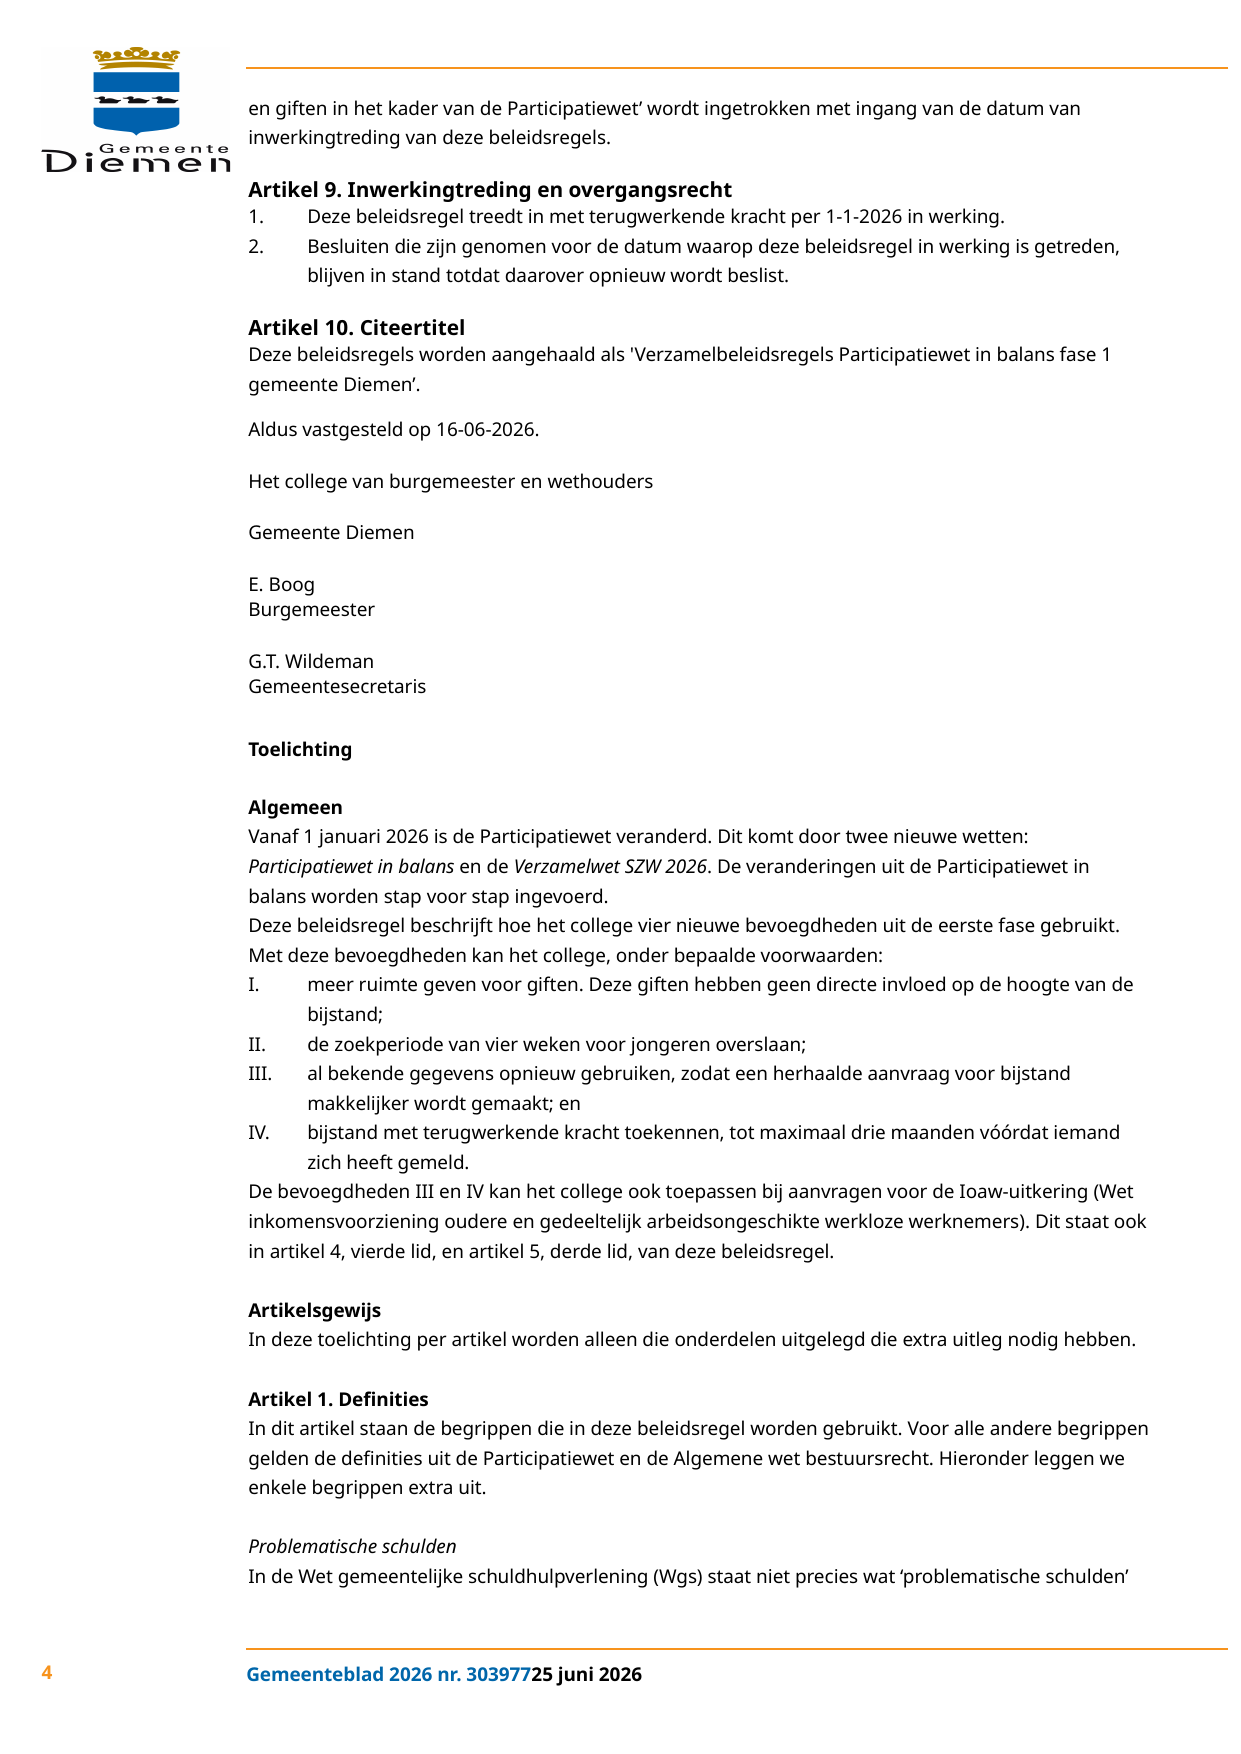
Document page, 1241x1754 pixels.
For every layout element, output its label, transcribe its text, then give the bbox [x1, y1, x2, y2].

text In de Wet gemeentelijke schuldhulpverlening (Wgs) staat niet precies wat ‘problematische schulden’ [248, 1563, 1152, 1589]
text Toelichting [248, 725, 1152, 765]
text De bevoegdheden III en IV kan het college ook toepassen bij aanvragen voor de Ioaw-uitkering (Wet inkomensvoorziening oudere en gedeeltelijk arbeidsongeschikte werkloze werknemers). Dit staat ook in artikel 4, vierde lid, en artikel 5, derde lid, van deze beleidsregel. [248, 1179, 1152, 1263]
text Deze beleidsregel beschrijft hoe het college vier nieuwe bevoegdheden uit de eerste fase gebruikt. Met deze bevoegdheden kan het college, onder bepaalde voorwaarden: [248, 912, 1152, 968]
text Gemeente Diemen [248, 519, 1152, 545]
text Het college van burgemeester en wethouders [248, 468, 1152, 494]
list de zoekperiode van vier weken voor jongeren overslaan; [248, 1031, 1152, 1056]
text en giften in het kader van de Participatiewet’ wordt ingetrokken met ingang van de datum van inwerkingtreding van deze beleidsregels. [248, 95, 1152, 150]
text Gemeentesecretaris [248, 674, 1152, 699]
picture [41, 47, 231, 172]
text Deze beleidsregels worden aangehaald als 'Verzamelbeleidsregels Participatiewet in balans fase 1 gemeente Diemen’. [248, 341, 1152, 397]
text In deze toelichting per artikel worden alleen die onderdelen uitgelegd die extra uitleg nodig hebben. [248, 1327, 1152, 1352]
text In dit artikel staan de begrippen die in deze beleidsregel worden gebruikt. Voor alle andere begrippen gelden de definities uit de Participatiewet en de Algemene wet bestuursrecht. Hieronder leggen we enkele begrippen extra uit. [248, 1415, 1152, 1500]
list meer ruimte geven voor giften. Deze giften hebben geen directe invloed op de hoogte van de bijstand; [248, 972, 1152, 1027]
text Artikel 1. Definities [248, 1386, 1152, 1411]
list Besluiten die zijn genomen voor de datum waarop deze beleidsregel in werking is getreden, blijven in stand totdat daarover opnieuw wordt beslist. [248, 233, 1152, 288]
text Artikel 10. Citeertitel [248, 313, 1152, 341]
list al bekende gegevens opnieuw gebruiken, zodat een herhaalde aanvraag voor bijstand makkelijker wordt gemaakt; en [248, 1060, 1152, 1116]
text Problematische schulden [248, 1534, 1152, 1559]
text Aldus vastgesteld op 16-06-2026. [248, 416, 1152, 442]
text E. Boog [248, 571, 1152, 597]
list bijstand met terugwerkende kracht toekennen, tot maximaal drie maanden vóórdat iemand zich heeft gemeld. [248, 1119, 1152, 1175]
list Deze beleidsregel treedt in met terugwerkende kracht per 1-1-2026 in werking. [248, 203, 1152, 229]
text Vanaf 1 januari 2026 is de Participatiewet veranderd. Dit komt door twee nieuwe wetten: Participatiewet in balans en de Verzamelwet SZW 2026. De veranderingen uit de Participatiewet in balans worden stap voor stap ingevoerd. [248, 824, 1152, 908]
text Burgemeester [248, 597, 1152, 622]
text Artikel 9. Inwerkingtreding en overgangsrecht [248, 175, 1152, 203]
text Artikelsgewijs [248, 1297, 1152, 1323]
text Algemeen [248, 794, 1152, 820]
text G.T. Wildeman [248, 648, 1152, 674]
